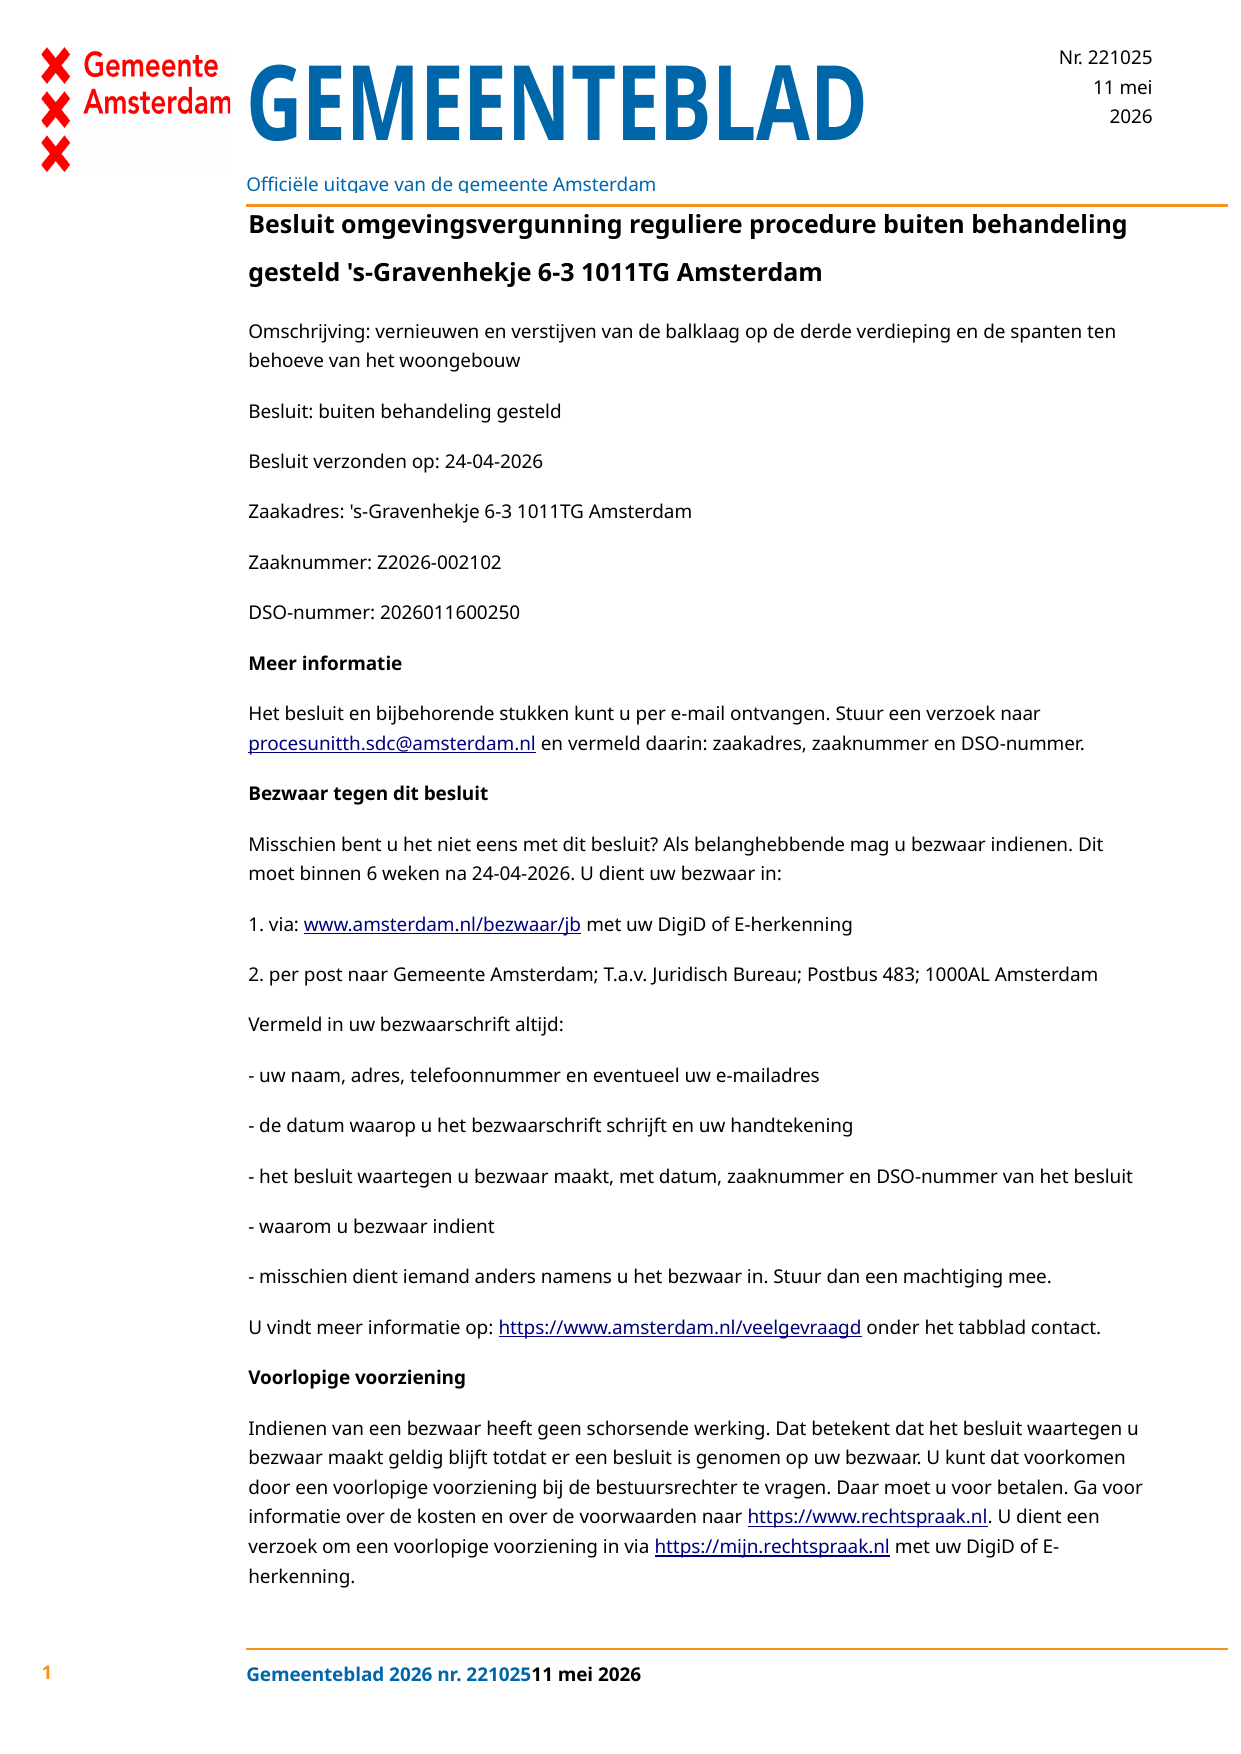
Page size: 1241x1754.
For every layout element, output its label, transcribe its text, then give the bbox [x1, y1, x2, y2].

text Besluit: buiten behandeling gesteld [248, 398, 1152, 424]
text Zaakadres: 's-Gravenhekje 6-3 1011TG Amsterdam [248, 499, 1152, 524]
text Besluit verzonden op: 24-04-2026 [248, 448, 1152, 474]
text U vindt meer informatie op: https://www.amsterdam.nl/veelgevraagd onder het tabblad contact. [248, 1314, 1152, 1340]
text 2. per post naar Gemeente Amsterdam; T.a.v. Juridisch Bureau; Postbus 483; 1000AL Amsterdam [248, 961, 1152, 987]
text - uw naam, adres, telefoonnummer en eventueel uw e-mailadres [248, 1062, 1152, 1088]
text Meer informatie [248, 650, 1152, 676]
text - misschien dient iemand anders namens u het bezwaar in. Stuur dan een machtiging mee. [248, 1264, 1152, 1289]
picture [41, 47, 231, 172]
text Indienen van een bezwaar heeft geen schorsende werking. Dat betekent dat het besluit waartegen u bezwaar maakt geldig blijft totdat er een besluit is genomen op uw bezwaar. U kunt dat voorkomen door een voorlopige voorziening bij de bestuursrechter te vragen. Daar moet u voor betalen. Ga voor informatie over de kosten en over de voorwaarden naar https://www.rechtspraak.nl. U dient een verzoek om een voorlopige voorziening in via https://mijn.rechtspraak.nl met uw DigiD of E-herkenning. [248, 1415, 1152, 1589]
text Vermeld in uw bezwaarschrift altijd: [248, 1012, 1152, 1037]
text - de datum waarop u het bezwaarschrift schrijft en uw handtekening [248, 1112, 1152, 1138]
text DSO-nummer: 2026011600250 [248, 599, 1152, 625]
text - waarom u bezwaar indient [248, 1213, 1152, 1239]
text Bezwaar tegen dit besluit [248, 780, 1152, 806]
text Omschrijving: vernieuwen en verstijven van de balklaag op de derde verdieping en de spanten ten behoeve van het woongebouw [248, 318, 1152, 373]
text Zaaknummer: Z2026-002102 [248, 549, 1152, 575]
text - het besluit waartegen u bezwaar maakt, met datum, zaaknummer en DSO-nummer van het besluit [248, 1163, 1152, 1189]
text Het besluit en bijbehorende stukken kunt u per e-mail ontvangen. Stuur een verzoek naar procesunitth.sdc@amsterdam.nl en vermeld daarin: zaakadres, zaaknummer en DSO-nummer. [248, 700, 1152, 756]
text 1. via: www.amsterdam.nl/bezwaar/jb met uw DigiD of E-herkenning [248, 911, 1152, 937]
text Besluit omgevingsvergunning reguliere procedure buiten behandeling gesteld 's-Gravenhekje 6-3 1011TG Amsterdam [248, 207, 1152, 288]
text Voorlopige voorziening [248, 1364, 1152, 1390]
text Misschien bent u het niet eens met dit besluit? Als belanghebbende mag u bezwaar indienen. Dit moet binnen 6 weken na 24-04-2026. U dient uw bezwaar in: [248, 831, 1152, 886]
